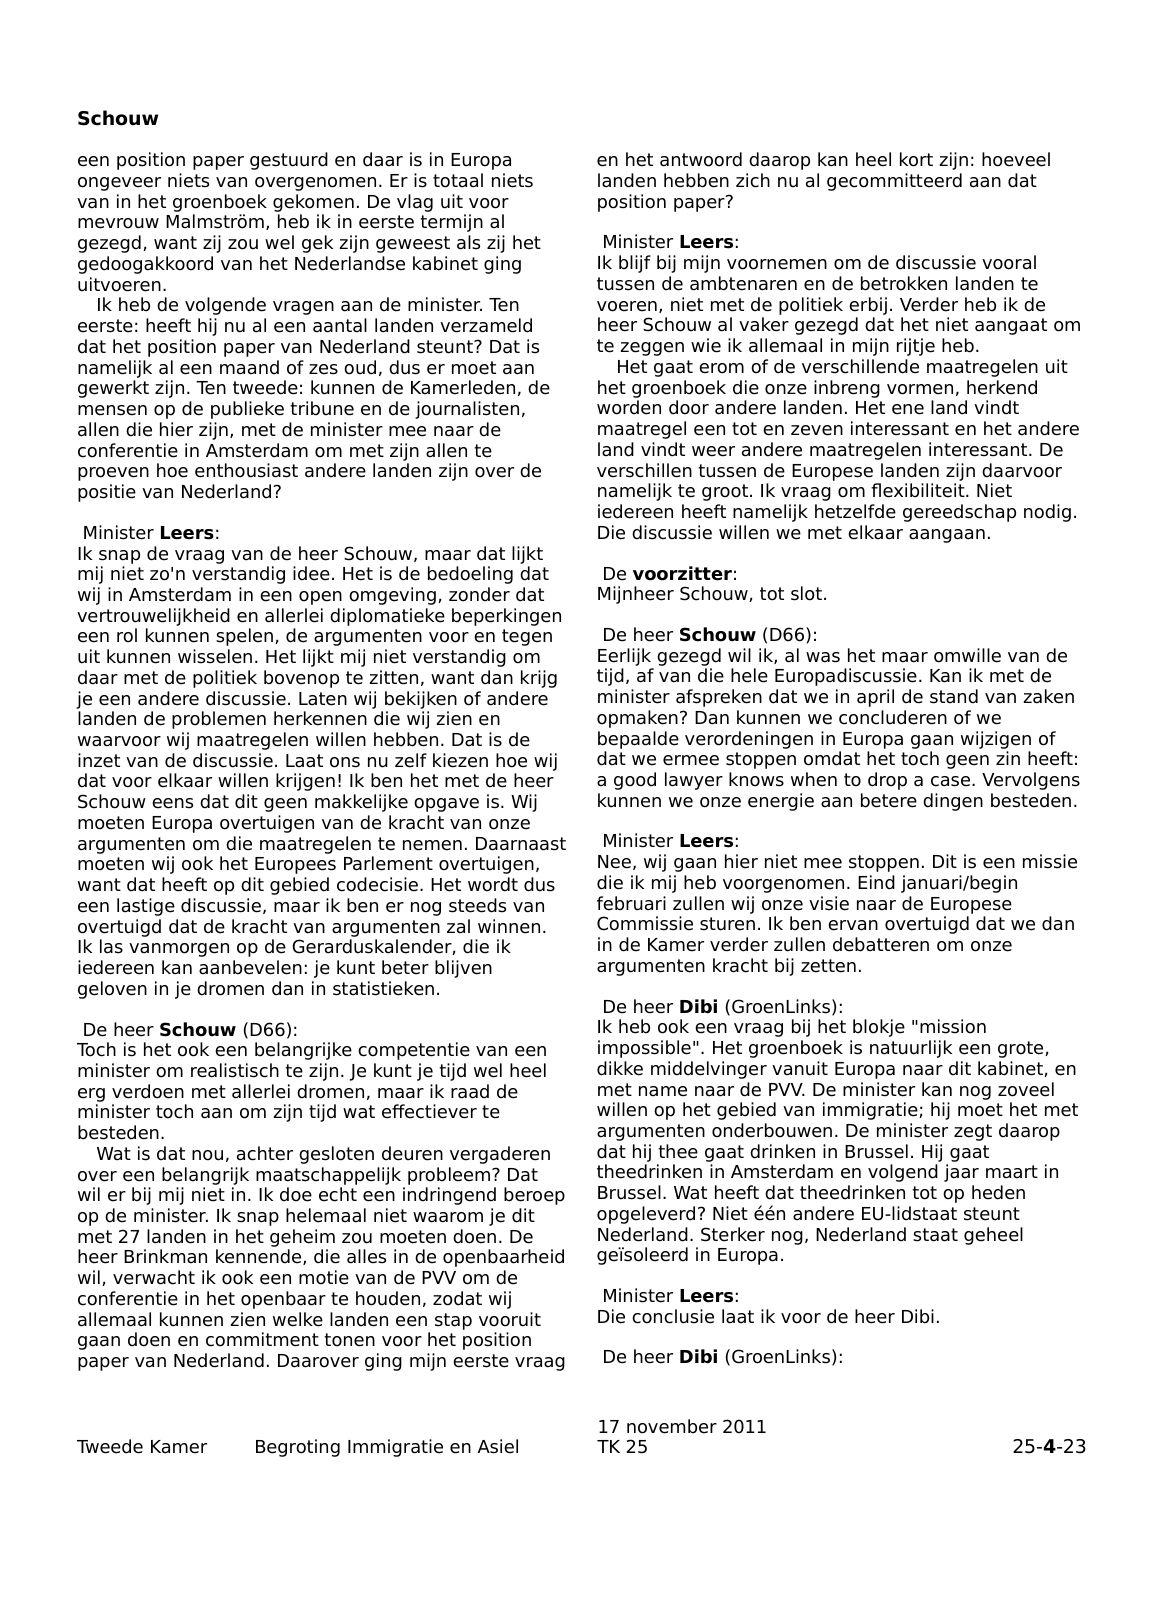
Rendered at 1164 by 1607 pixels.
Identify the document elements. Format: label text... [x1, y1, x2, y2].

text Ik snap de vraag van de heer Schouw, maar dat lijkt mij niet zo'n verstandig idee. Het is de bedoeling dat wij in Amsterdam in een open omgeving, zonder dat vertrouwelijkheid en allerlei diplomatieke beperkingen een rol kunnen spelen, de argumenten voor en tegen uit kunnen wisselen. Het lijkt mij niet verstandig om daar met de politiek bovenop te zitten, want dan krijg je een andere discussie. Laten wij bekijken of andere landen de problemen herkennen die wij zien en waarvoor wij maatregelen willen hebben. Dat is de inzet van de discussie. Laat ons nu zelf kiezen hoe wij dat voor elkaar willen krijgen! Ik ben het met de heer Schouw eens dat dit geen makkelijke opgave is. Wij moeten Europa overtuigen van de kracht van onze argumenten om die maatregelen te nemen. Daarnaast moeten wij ook het Europees Parlement overtuigen, want dat heeft op dit gebied codecisie. Het wordt dus een lastige discussie, maar ik ben er nog steeds van overtuigd dat de kracht van argumenten zal winnen. Ik las vanmorgen op de Gerarduskalender, die ik iedereen kan aanbevelen: je kunt beter blijven geloven in je dromen dan in statistieken. [77, 543, 567, 999]
text Eerlijk gezegd wil ik, al was het maar omwille van de tijd, af van die hele Europadiscussie. Kan ik met de minister afspreken dat we in april de stand van zaken opmaken? Dan kunnen we concluderen of we bepaalde verordeningen in Europa gaan wijzigen of dat we ermee stoppen omdat het toch geen zin heeft: a good lawyer knows when to drop a case. Vervolgens kunnen we onze energie aan betere dingen besteden. [596, 646, 1087, 811]
text Het gaat erom of de verschillende maatregelen uit het groenboek die onze inbreng vormen, herkend worden door andere landen. Het ene land vindt maatregel een tot en zeven interessant en het andere land vindt weer andere maatregelen interessant. De verschillen tussen de Europese landen zijn daarvoor namelijk te groot. Ik vraag om flexibiliteit. Niet iedereen heeft namelijk hetzelfde gereedschap nodig. Die discussie willen we met elkaar aangaan. [596, 357, 1087, 543]
text De heer Schouw (D66): [77, 1019, 567, 1040]
text De heer Dibi (GroenLinks): [596, 1347, 1087, 1368]
text Mijnheer Schouw, tot slot. [596, 584, 1087, 605]
text Ik heb de volgende vragen aan de minister. Ten eerste: heeft hij nu al een aantal landen verzameld dat het position paper van Nederland steunt? Dat is namelijk al een maand of zes oud, dus er moet aan gewerkt zijn. Ten tweede: kunnen de Kamerleden, de mensen op de publieke tribune en de journalisten, allen die hier zijn, met de minister mee naar de conferentie in Amsterdam om met zijn allen te proeven hoe enthousiast andere landen zijn over de positie van Nederland? [77, 295, 567, 503]
text Ik heb ook een vraag bij het blokje "mission impossible". Het groenboek is natuurlijk een grote, dikke middelvinger vanuit Europa naar dit kabinet, en met name naar de PVV. De minister kan nog zoveel willen op het gebied van immigratie; hij moet het met argumenten onderbouwen. De minister zegt daarop dat hij thee gaat drinken in Brussel. Hij gaat theedrinken in Amsterdam en volgend jaar maart in Brussel. Wat heeft dat theedrinken tot op heden opgeleverd? Niet één andere EU-lidstaat steunt Nederland. Sterker nog, Nederland staat geheel geïsoleerd in Europa. [596, 1017, 1087, 1266]
text De heer Schouw (D66): [596, 625, 1087, 646]
text Minister Leers: [596, 831, 1087, 852]
text Ik blijf bij mijn voornemen om de discussie vooral tussen de ambtenaren en de betrokken landen te voeren, niet met de politiek erbij. Verder heb ik de heer Schouw al vaker gezegd dat het niet aangaat om te zeggen wie ik allemaal in mijn rijtje heb. [596, 253, 1087, 357]
text De voorzitter: [596, 563, 1087, 584]
text De heer Dibi (GroenLinks): [596, 996, 1087, 1017]
text Toch is het ook een belangrijke competentie van een minister om realistisch te zijn. Je kunt je tijd wel heel erg verdoen met allerlei dromen, maar ik raad de minister toch aan om zijn tijd wat effectiever te besteden. [77, 1040, 567, 1144]
text Die conclusie laat ik voor de heer Dibi. [596, 1307, 1087, 1327]
text Minister Leers: [596, 1286, 1087, 1307]
text Minister Leers: [596, 232, 1087, 253]
text en het antwoord daarop kan heel kort zijn: hoeveel landen hebben zich nu al gecommitteerd aan dat position paper? [596, 150, 1087, 212]
text Wat is dat nou, achter gesloten deuren vergaderen over een belangrijk maatschappelijk probleem? Dat wil er bij mij niet in. Ik doe echt een indringend beroep op de minister. Ik snap helemaal niet waarom je dit met 27 landen in het geheim zou moeten doen. De heer Brinkman kennende, die alles in de openbaarheid wil, verwacht ik ook een motie van de PVV om de conferentie in het openbaar te houden, zodat wij allemaal kunnen zien welke landen een stap vooruit gaan doen en commitment tonen voor het position paper van Nederland. Daarover ging mijn eerste vraag [77, 1144, 567, 1372]
text een position paper gestuurd en daar is in Europa ongeveer niets van overgenomen. Er is totaal niets van in het groenboek gekomen. De vlag uit voor mevrouw Malmström, heb ik in eerste termijn al gezegd, want zij zou wel gek zijn geweest als zij het gedoogakkoord van het Nederlandse kabinet ging uitvoeren. [77, 150, 567, 295]
text Minister Leers: [77, 523, 567, 543]
text Nee, wij gaan hier niet mee stoppen. Dit is een missie die ik mij heb voorgenomen. Eind januari/begin februari zullen wij onze visie naar de Europese Commissie sturen. Ik ben ervan overtuigd dat we dan in de Kamer verder zullen debatteren om onze argumenten kracht bij zetten. [596, 852, 1087, 976]
